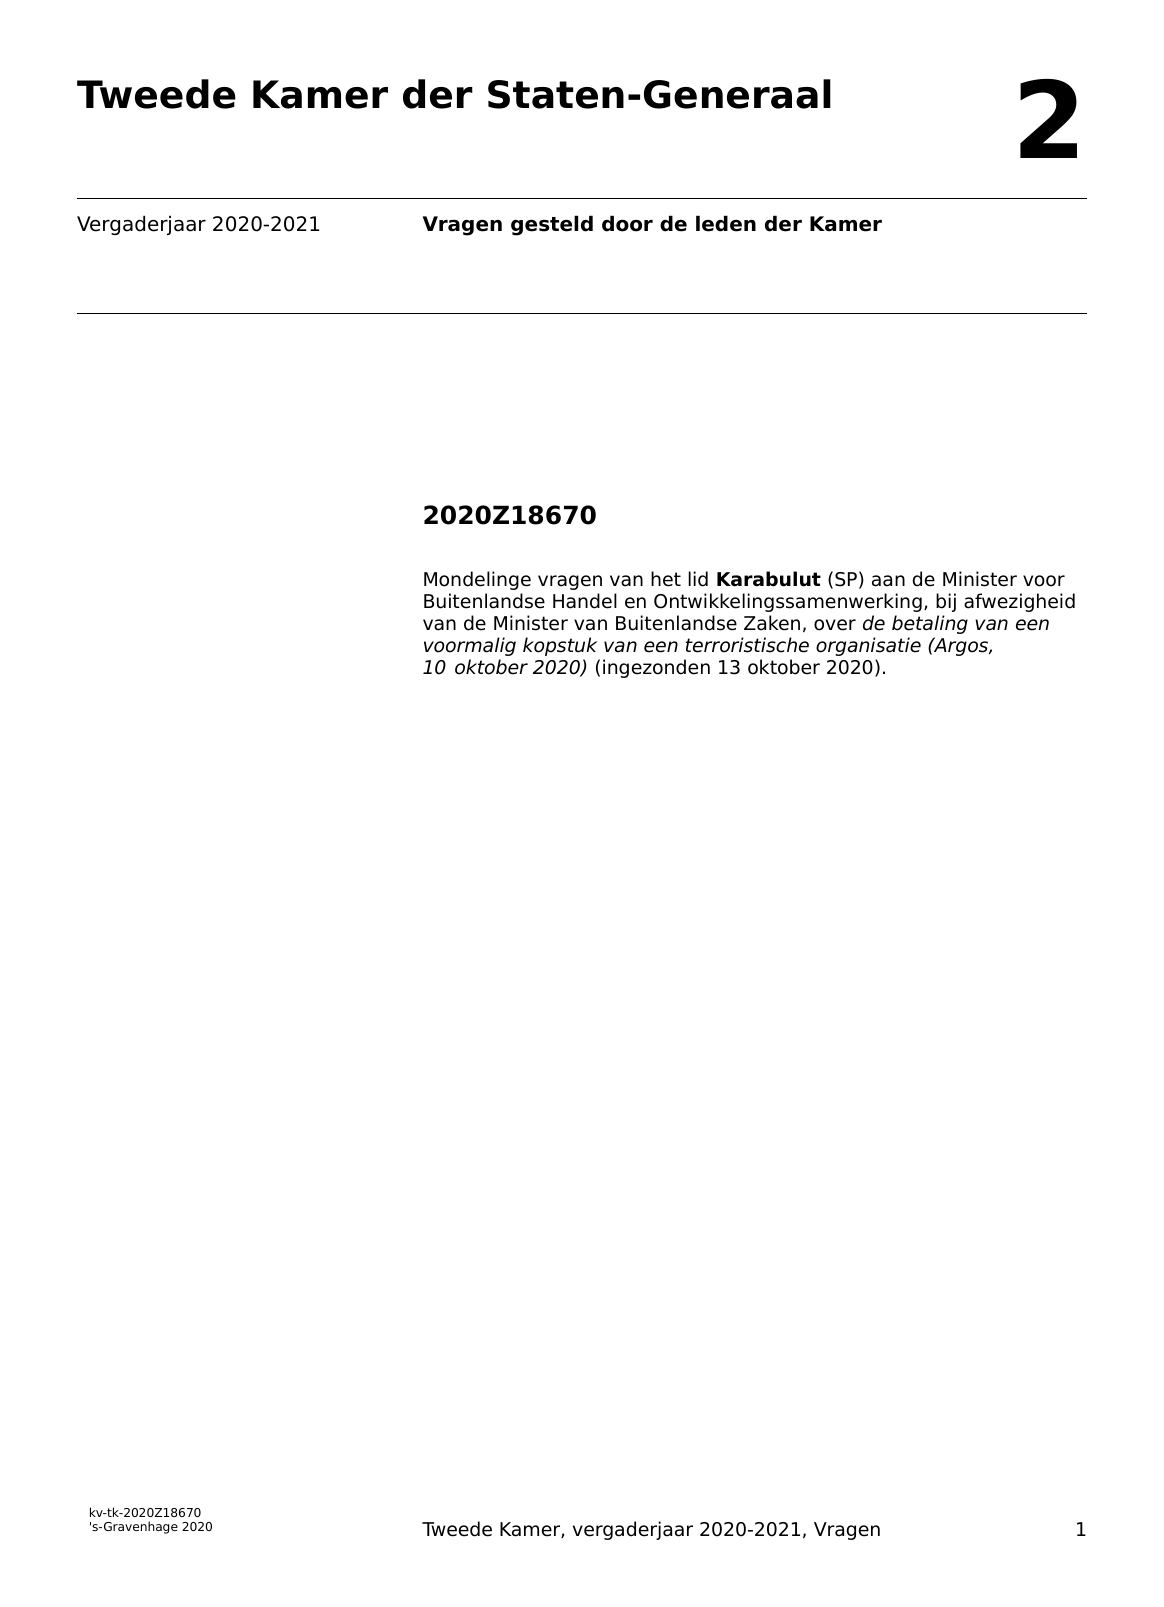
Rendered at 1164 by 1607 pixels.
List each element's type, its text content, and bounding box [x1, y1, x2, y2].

table_header Tweede Kamer der Staten-Generaal [77, 59, 886, 198]
table_cell Vragen gesteld door de leden der Kamer [422, 199, 1087, 313]
text Mondelinge vragen van het lid Karabulut (SP) aan de Minister voor Buitenlandse Handel en Ontwikkelingssamenwerking, bij afwezigheid van de Minister van Buitenlandse Zaken, over de betaling van een voormalig kopstuk van een terroristische organisatie (Argos, 10 oktober 2020) (ingezonden 13 oktober 2020). [422, 569, 1087, 679]
text 's-Gravenhage 2020 [88, 1520, 323, 1534]
table_header 2 [886, 59, 1087, 198]
table_cell Vergaderjaar 2020-2021 [77, 199, 422, 313]
text 2020Z18670 [422, 501, 1087, 531]
text kv-tk-2020Z18670 [88, 1506, 323, 1520]
